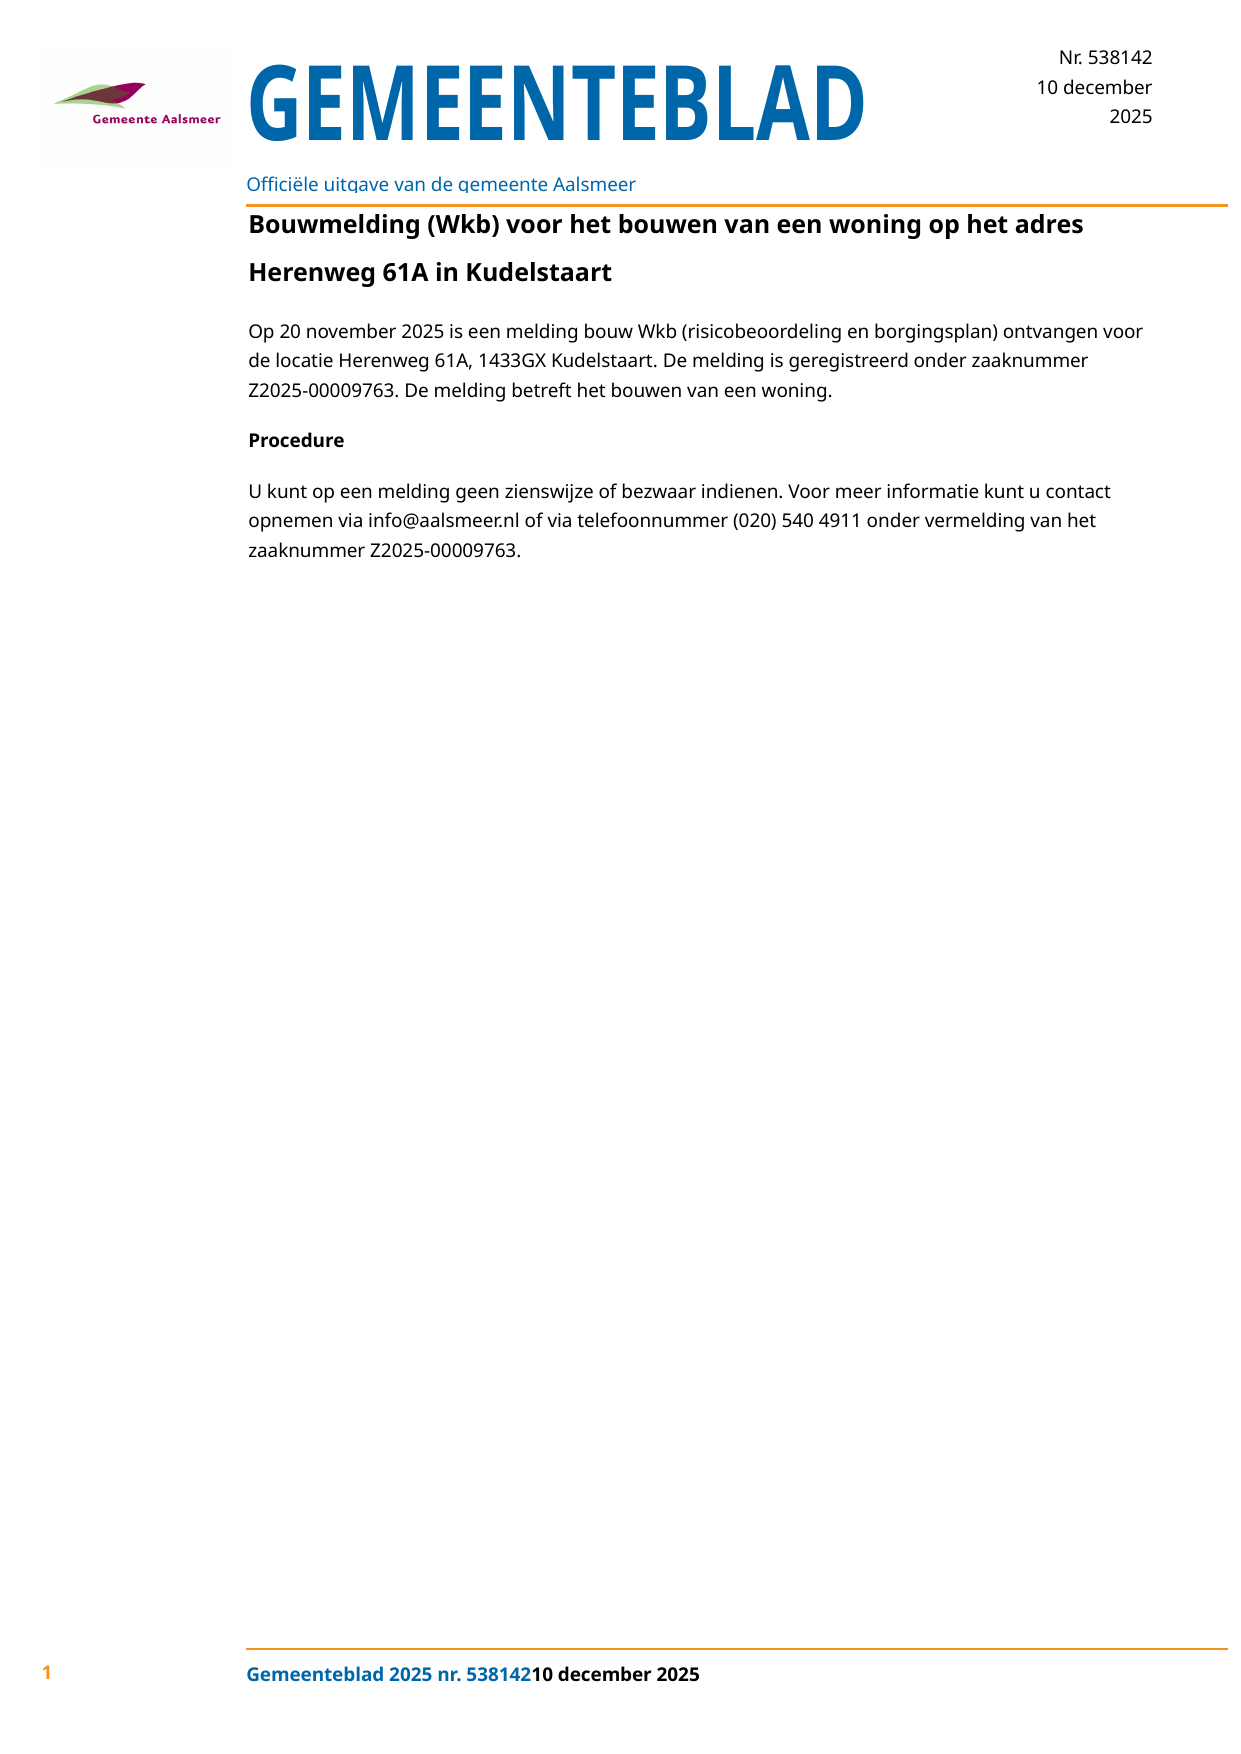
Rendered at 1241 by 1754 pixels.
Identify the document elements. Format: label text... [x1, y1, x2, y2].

text Bouwmelding (Wkb) voor het bouwen van een woning op het adres Herenweg 61A in Kudelstaart [248, 207, 1152, 288]
text Procedure [248, 427, 1152, 453]
text Op 20 november 2025 is een melding bouw Wkb (risicobeoordeling en borgingsplan) ontvangen voor de locatie Herenweg 61A, 1433GX Kudelstaart. De melding is geregistreerd onder zaaknummer Z2025-00009763. De melding betreft het bouwen van een woning. [248, 318, 1152, 403]
picture [41, 47, 231, 172]
text U kunt op een melding geen zienswijze of bezwaar indienen. Voor meer informatie kunt u contact opnemen via info@aalsmeer.nl of via telefoonnummer (020) 540 4911 onder vermelding van het zaaknummer Z2025-00009763. [248, 478, 1152, 563]
